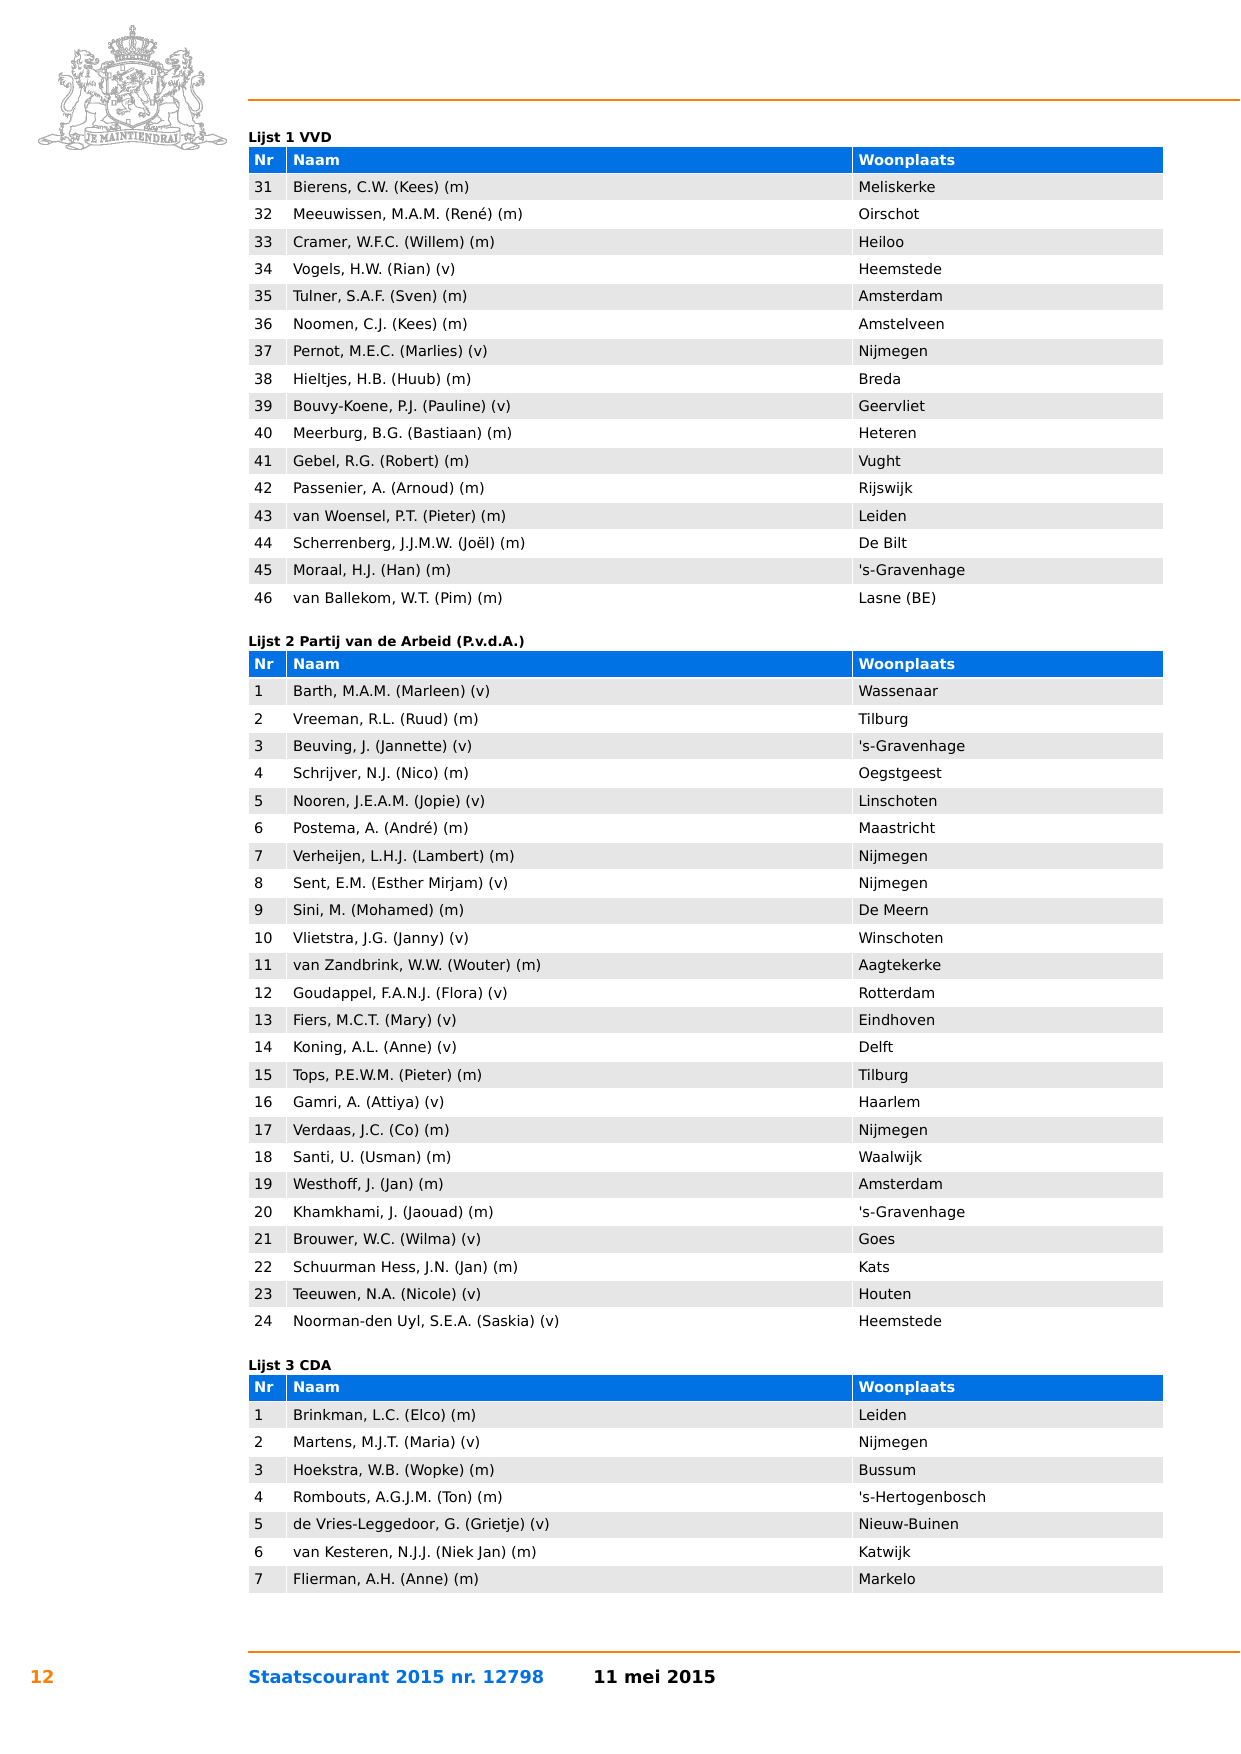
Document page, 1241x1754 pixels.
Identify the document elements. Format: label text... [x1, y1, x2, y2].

table_cell Heemstede [853, 1309, 1163, 1335]
table_cell 36 [249, 311, 286, 337]
table_cell 34 [249, 256, 286, 283]
table_cell Beuving, J. (Jannette) (v) [287, 733, 852, 759]
table_cell 32 [249, 201, 286, 228]
table_cell 46 [249, 585, 286, 611]
table_cell 3 [249, 1457, 286, 1483]
table_cell 14 [249, 1035, 286, 1061]
table_cell 4 [249, 1484, 286, 1511]
table_cell Oirschot [853, 201, 1163, 228]
table_cell Markelo [853, 1566, 1163, 1593]
table_cell De Bilt [853, 530, 1163, 557]
table_cell 45 [249, 558, 286, 584]
table_cell Nr [249, 1375, 286, 1401]
table_header Lijst 3 CDA [248, 1358, 1163, 1373]
table_cell Postema, A. (André) (m) [287, 815, 852, 842]
table_cell Barth, M.A.M. (Marleen) (v) [287, 679, 852, 705]
table_cell Winschoten [853, 925, 1163, 951]
table_cell Amstelveen [853, 311, 1163, 337]
table_cell 19 [249, 1172, 286, 1198]
table_cell 44 [249, 530, 286, 557]
table_cell van Kesteren, N.J.J. (Niek Jan) (m) [287, 1539, 852, 1565]
table_cell Meerburg, B.G. (Bastiaan) (m) [287, 421, 852, 447]
table_cell 43 [249, 503, 286, 529]
table_cell 3 [249, 733, 286, 759]
table_cell Westhoff, J. (Jan) (m) [287, 1172, 852, 1198]
table_cell Sini, M. (Mohamed) (m) [287, 898, 852, 924]
table_cell 's-Hertogenbosch [853, 1484, 1163, 1511]
table_cell Hoekstra, W.B. (Wopke) (m) [287, 1457, 852, 1483]
table_cell Heemstede [853, 256, 1163, 283]
table_cell 23 [249, 1281, 286, 1307]
table_cell Santi, U. (Usman) (m) [287, 1144, 852, 1171]
table_cell Heiloo [853, 229, 1163, 255]
table_cell de Vries-Leggedoor, G. (Grietje) (v) [287, 1512, 852, 1538]
table_cell 40 [249, 421, 286, 447]
table_cell Verheijen, L.H.J. (Lambert) (m) [287, 843, 852, 869]
table_cell 9 [249, 898, 286, 924]
table_cell 24 [249, 1309, 286, 1335]
table_cell van Ballekom, W.T. (Pim) (m) [287, 585, 852, 611]
table_cell Brouwer, W.C. (Wilma) (v) [287, 1226, 852, 1253]
table_cell Naam [287, 147, 852, 173]
table_cell Goes [853, 1226, 1163, 1253]
table_header Lijst 2 Partij van de Arbeid (P.v.d.A.) [248, 634, 1163, 650]
table_cell 5 [249, 1512, 286, 1538]
table_cell Verdaas, J.C. (Co) (m) [287, 1117, 852, 1143]
table_cell Nooren, J.E.A.M. (Jopie) (v) [287, 788, 852, 814]
table_cell Meeuwissen, M.A.M. (René) (m) [287, 201, 852, 228]
table_cell 13 [249, 1007, 286, 1033]
table_cell Katwijk [853, 1539, 1163, 1565]
table_cell 38 [249, 366, 286, 392]
table_cell Vught [853, 448, 1163, 474]
table_cell 42 [249, 475, 286, 502]
table_cell Rotterdam [853, 980, 1163, 1006]
table_cell Tilburg [853, 706, 1163, 732]
table_cell Naam [287, 651, 852, 677]
table_cell 31 [249, 174, 286, 200]
table_cell Nijmegen [853, 1117, 1163, 1143]
table_cell Teeuwen, N.A. (Nicole) (v) [287, 1281, 852, 1307]
table_cell Nieuw-Buinen [853, 1512, 1163, 1538]
table_cell Lasne (BE) [853, 585, 1163, 611]
table_cell Vlietstra, J.G. (Janny) (v) [287, 925, 852, 951]
table_cell De Meern [853, 898, 1163, 924]
table_cell Passenier, A. (Arnoud) (m) [287, 475, 852, 502]
table_cell 16 [249, 1089, 286, 1116]
table_cell Meliskerke [853, 174, 1163, 200]
table_cell Bouvy-Koene, P.J. (Pauline) (v) [287, 393, 852, 419]
table_cell Flierman, A.H. (Anne) (m) [287, 1566, 852, 1593]
table_cell Rijswijk [853, 475, 1163, 502]
table_cell Fiers, M.C.T. (Mary) (v) [287, 1007, 852, 1033]
table_cell Scherrenberg, J.J.M.W. (Joël) (m) [287, 530, 852, 557]
table_cell Leiden [853, 503, 1163, 529]
table_cell 33 [249, 229, 286, 255]
table_cell 8 [249, 870, 286, 897]
table_cell Sent, E.M. (Esther Mirjam) (v) [287, 870, 852, 897]
table_cell Schuurman Hess, J.N. (Jan) (m) [287, 1254, 852, 1280]
table_cell Nr [249, 147, 286, 173]
table_cell Oegstgeest [853, 761, 1163, 787]
table_cell van Zandbrink, W.W. (Wouter) (m) [287, 953, 852, 979]
table_cell Kats [853, 1254, 1163, 1280]
table_cell 1 [249, 679, 286, 705]
table_cell 11 [249, 953, 286, 979]
table_cell Vogels, H.W. (Rian) (v) [287, 256, 852, 283]
table_cell Maastricht [853, 815, 1163, 842]
table_cell 2 [249, 706, 286, 732]
table_cell Goudappel, F.A.N.J. (Flora) (v) [287, 980, 852, 1006]
table_cell 6 [249, 815, 286, 842]
table_cell 22 [249, 1254, 286, 1280]
table_cell Nijmegen [853, 843, 1163, 869]
table_cell Leiden [853, 1402, 1163, 1428]
table_cell Houten [853, 1281, 1163, 1307]
table_cell 15 [249, 1062, 286, 1088]
table_cell Hieltjes, H.B. (Huub) (m) [287, 366, 852, 392]
table_cell Waalwijk [853, 1144, 1163, 1171]
table_cell Noorman-den Uyl, S.E.A. (Saskia) (v) [287, 1309, 852, 1335]
table_cell 7 [249, 1566, 286, 1593]
table_cell 41 [249, 448, 286, 474]
table_cell 7 [249, 843, 286, 869]
table_cell Delft [853, 1035, 1163, 1061]
table_cell 12 [249, 980, 286, 1006]
table_cell 4 [249, 761, 286, 787]
table_cell Heteren [853, 421, 1163, 447]
table_cell Vreeman, R.L. (Ruud) (m) [287, 706, 852, 732]
table_cell Woonplaats [853, 147, 1163, 173]
table_cell Koning, A.L. (Anne) (v) [287, 1035, 852, 1061]
table_cell Khamkhami, J. (Jaouad) (m) [287, 1199, 852, 1225]
table_cell Cramer, W.F.C. (Willem) (m) [287, 229, 852, 255]
table_cell Naam [287, 1375, 852, 1401]
table_cell van Woensel, P.T. (Pieter) (m) [287, 503, 852, 529]
table_cell Breda [853, 366, 1163, 392]
table_cell Amsterdam [853, 1172, 1163, 1198]
table_cell Tops, P.E.W.M. (Pieter) (m) [287, 1062, 852, 1088]
table_cell Martens, M.J.T. (Maria) (v) [287, 1429, 852, 1456]
table_cell 10 [249, 925, 286, 951]
table_cell Amsterdam [853, 284, 1163, 310]
table_cell 18 [249, 1144, 286, 1171]
table_cell 1 [249, 1402, 286, 1428]
table_cell 17 [249, 1117, 286, 1143]
picture [38, 25, 227, 150]
table_cell 2 [249, 1429, 286, 1456]
table_cell Bierens, C.W. (Kees) (m) [287, 174, 852, 200]
table_cell Rombouts, A.G.J.M. (Ton) (m) [287, 1484, 852, 1511]
table_cell Nr [249, 651, 286, 677]
table_cell Moraal, H.J. (Han) (m) [287, 558, 852, 584]
table_cell 37 [249, 339, 286, 365]
table_cell Woonplaats [853, 1375, 1163, 1401]
table_cell Gamri, A. (Attiya) (v) [287, 1089, 852, 1116]
table_cell Woonplaats [853, 651, 1163, 677]
table_cell Tilburg [853, 1062, 1163, 1088]
table_cell 's-Gravenhage [853, 733, 1163, 759]
table_cell Noomen, C.J. (Kees) (m) [287, 311, 852, 337]
table_cell Tulner, S.A.F. (Sven) (m) [287, 284, 852, 310]
table_cell 20 [249, 1199, 286, 1225]
table_cell Nijmegen [853, 339, 1163, 365]
table_cell Eindhoven [853, 1007, 1163, 1033]
table_cell 's-Gravenhage [853, 558, 1163, 584]
table_cell Nijmegen [853, 870, 1163, 897]
table_cell 21 [249, 1226, 286, 1253]
table_cell 's-Gravenhage [853, 1199, 1163, 1225]
table_cell Aagtekerke [853, 953, 1163, 979]
table_cell Haarlem [853, 1089, 1163, 1116]
table_cell 5 [249, 788, 286, 814]
table_cell Gebel, R.G. (Robert) (m) [287, 448, 852, 474]
table_cell Nijmegen [853, 1429, 1163, 1456]
table_cell 6 [249, 1539, 286, 1565]
table_cell Linschoten [853, 788, 1163, 814]
table_cell Brinkman, L.C. (Elco) (m) [287, 1402, 852, 1428]
table_cell 39 [249, 393, 286, 419]
table_cell Geervliet [853, 393, 1163, 419]
table_cell Bussum [853, 1457, 1163, 1483]
table_header Lijst 1 VVD [248, 130, 1163, 146]
table_cell 35 [249, 284, 286, 310]
table_cell Schrijver, N.J. (Nico) (m) [287, 761, 852, 787]
table_cell Wassenaar [853, 679, 1163, 705]
table_cell Pernot, M.E.C. (Marlies) (v) [287, 339, 852, 365]
